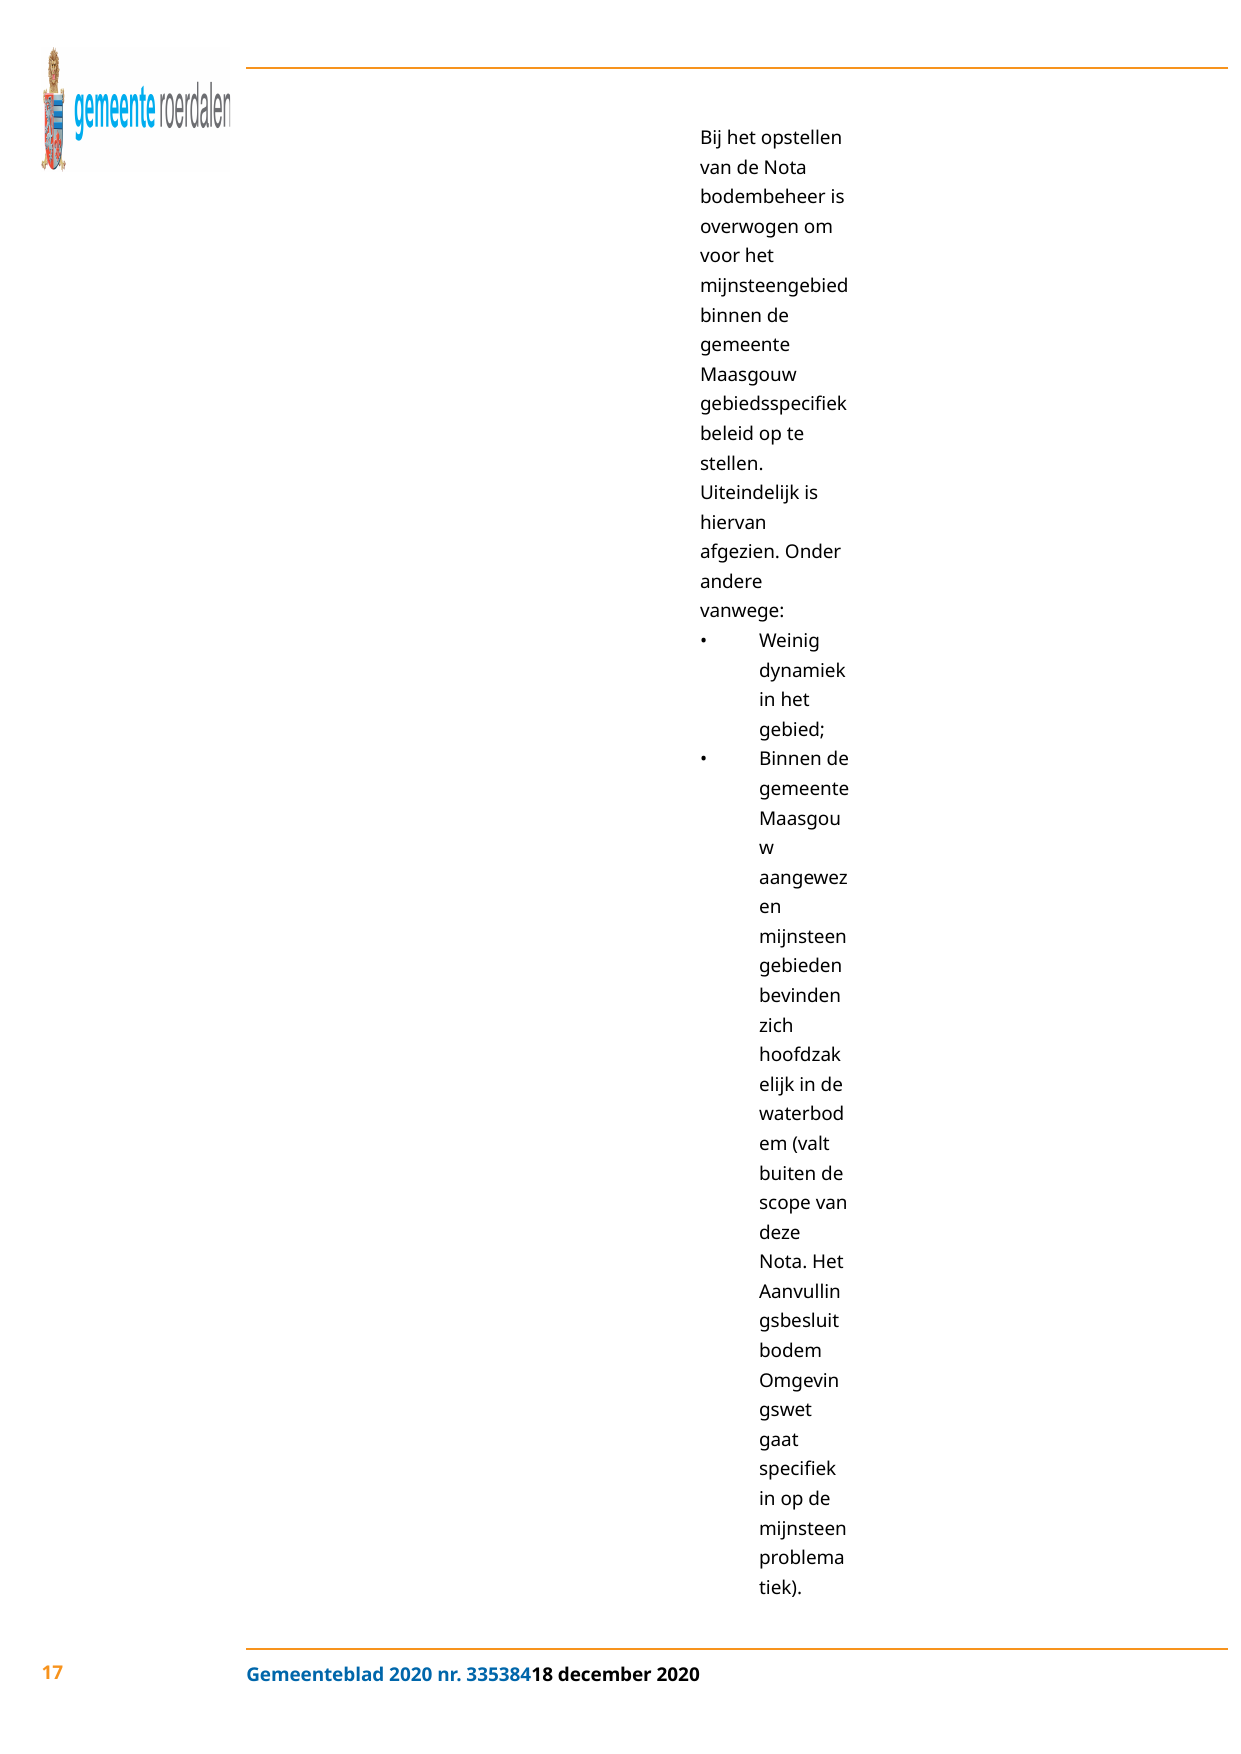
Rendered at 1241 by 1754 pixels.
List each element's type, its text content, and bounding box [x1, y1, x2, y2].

table_cell [850, 95, 1001, 1600]
table_cell [549, 95, 700, 1600]
table_cell [399, 95, 549, 1600]
table_cell [1001, 95, 1152, 1600]
table_cell [248, 95, 398, 1600]
table_cell Bij het opstellen van de Nota bodembeheer is overwogen om voor het mijnsteengebied binnen de gemeente Maasgouw gebiedsspecifiek beleid op te stellen. Uiteindelijk is hiervan afgezien. Onder andere vanwege: Weinig dynamiek in het gebied; Binnen de gemeente Maasgouw aangewezen mijnsteengebieden bevinden zich hoofdzakelijk in de waterbodem (valt buiten de scope van deze Nota. Het Aanvullingsbesluit bodem Omgevingswet gaat specifiek in op de mijnsteenproblematiek). [700, 95, 850, 1600]
picture [41, 47, 231, 172]
